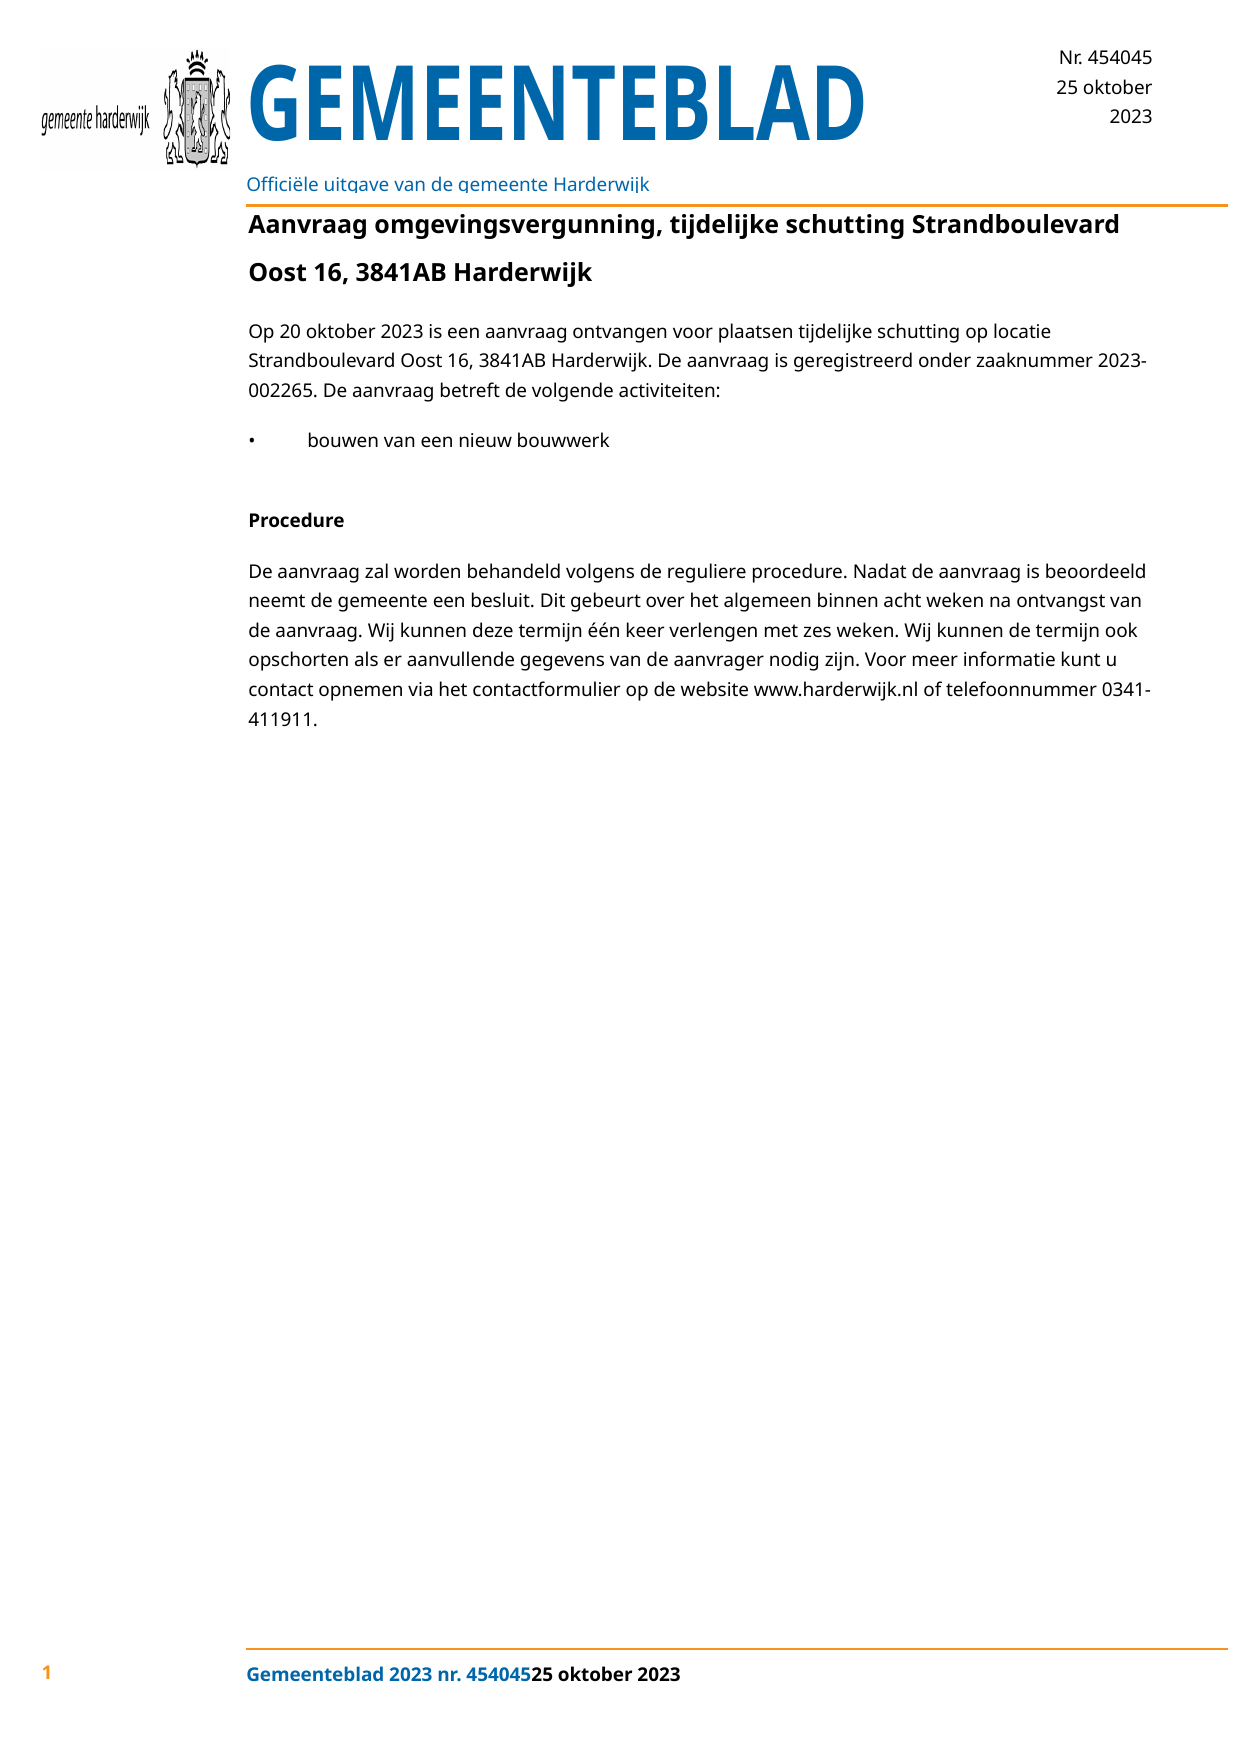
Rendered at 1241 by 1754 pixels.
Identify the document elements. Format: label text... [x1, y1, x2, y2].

text Aanvraag omgevingsvergunning, tijdelijke schutting Strandboulevard Oost 16, 3841AB Harderwijk [248, 207, 1152, 288]
text De aanvraag zal worden behandeld volgens de reguliere procedure. Nadat de aanvraag is beoordeeld neemt de gemeente een besluit. Dit gebeurt over het algemeen binnen acht weken na ontvangst van de aanvraag. Wij kunnen deze termijn één keer verlengen met zes weken. Wij kunnen de termijn ook opschorten als er aanvullende gegevens van de aanvrager nodig zijn. Voor meer informatie kunt u contact opnemen via het contactformulier op de website www.harderwijk.nl of telefoonnummer 0341-411911. [248, 558, 1152, 732]
picture [41, 47, 231, 172]
text Op 20 oktober 2023 is een aanvraag ontvangen voor plaatsen tijdelijke schutting op locatie Strandboulevard Oost 16, 3841AB Harderwijk. De aanvraag is geregistreerd onder zaaknummer 2023-002265. De aanvraag betreft de volgende activiteiten: [248, 318, 1152, 403]
list bouwen van een nieuw bouwwerk [248, 427, 1152, 453]
text Procedure [248, 507, 1152, 533]
